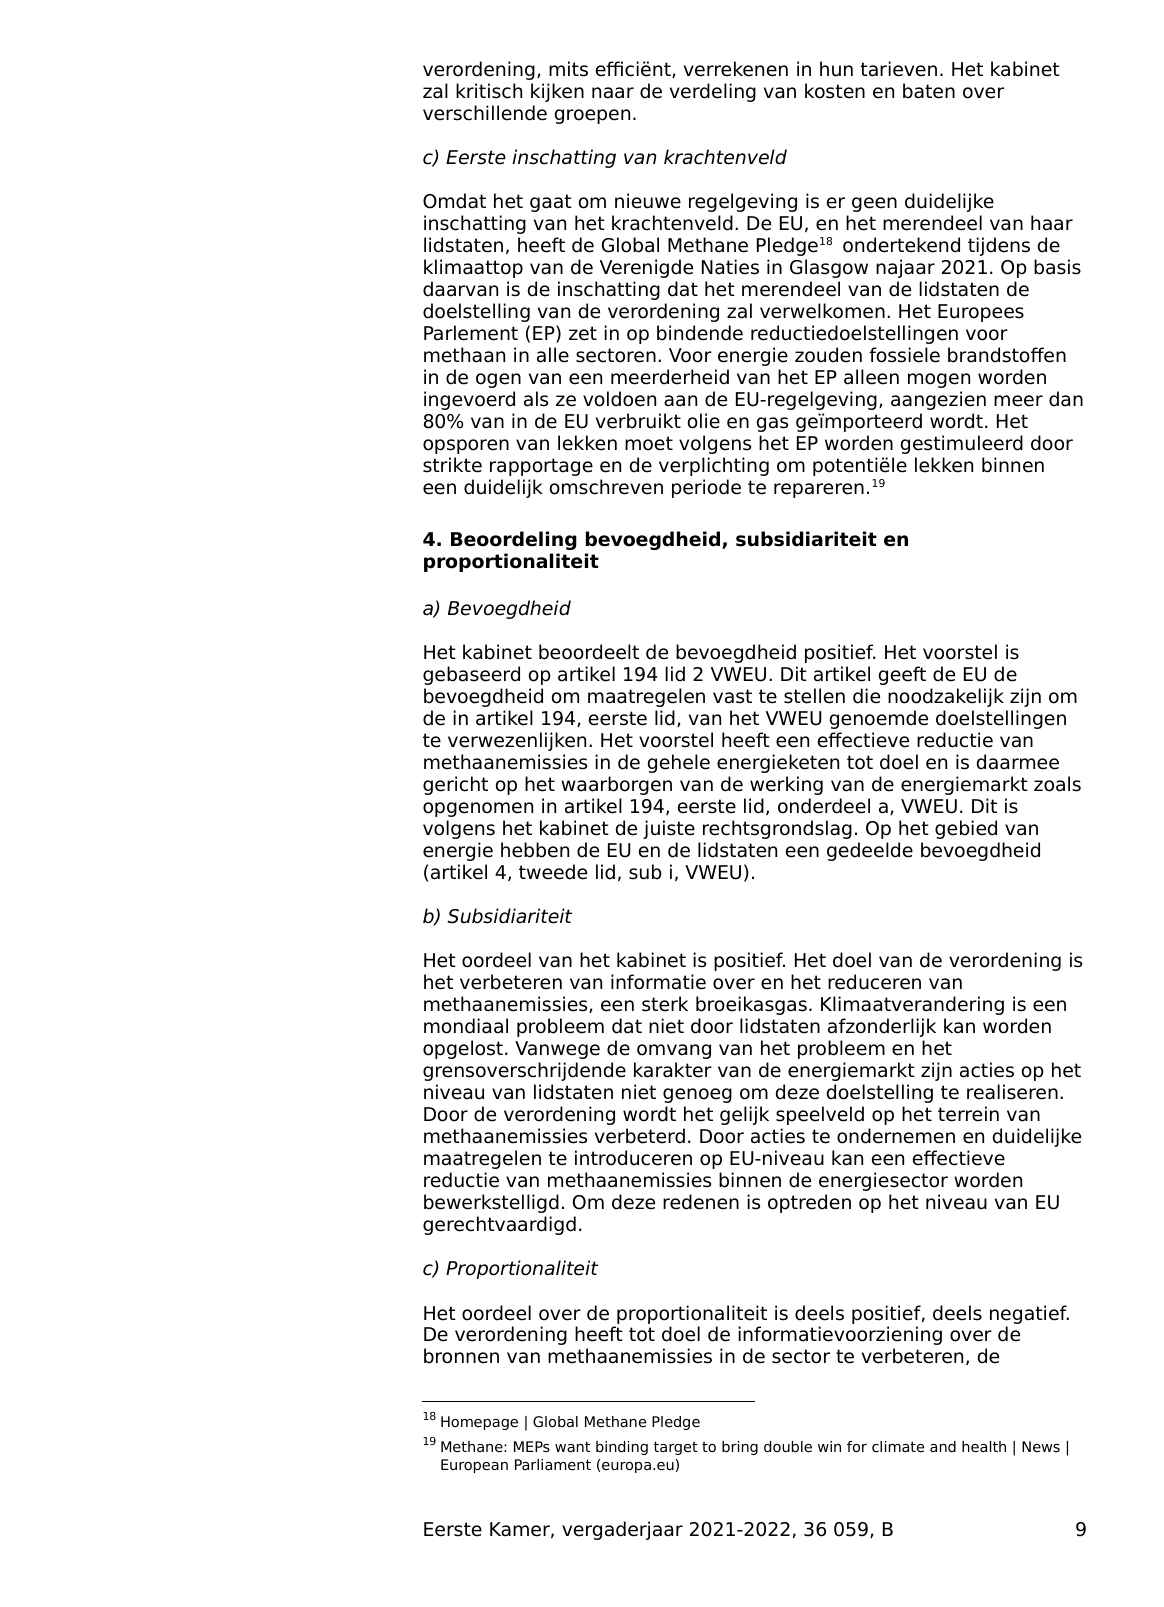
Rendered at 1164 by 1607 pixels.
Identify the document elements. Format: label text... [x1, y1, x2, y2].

text Methane: MEPs want binding target to bring double win for climate and health | News | European Parliament (europa.eu) [422, 1435, 1087, 1474]
subtitle b) Subsidiariteit [422, 906, 1087, 928]
subtitle c) Proportionaliteit [422, 1258, 1087, 1280]
text Het kabinet beoordeelt de bevoegdheid positief. Het voorstel is gebaseerd op artikel 194 lid 2 VWEU. Dit artikel geeft de EU de bevoegdheid om maatregelen vast te stellen die noodzakelijk zijn om de in artikel 194, eerste lid, van het VWEU genoemde doelstellingen te verwezenlijken. Het voorstel heeft een effectieve reductie van methaanemissies in de gehele energieketen tot doel en is daarmee gericht op het waarborgen van de werking van de energiemarkt zoals opgenomen in artikel 194, eerste lid, onderdeel a, VWEU. Dit is volgens het kabinet de juiste rechtsgrondslag. Op het gebied van energie hebben de EU en de lidstaten een gedeelde bevoegdheid (artikel 4, tweede lid, sub i, VWEU). [422, 642, 1087, 884]
text verordening, mits efficiënt, verrekenen in hun tarieven. Het kabinet zal kritisch kijken naar de verdeling van kosten en baten over verschillende groepen. [422, 59, 1087, 125]
text Het oordeel over de proportionaliteit is deels positief, deels negatief. De verordening heeft tot doel de informatievoorziening over de bronnen van methaanemissies in de sector te verbeteren, de [422, 1302, 1087, 1368]
subtitle c) Eerste inschatting van krachtenveld [422, 147, 1087, 169]
text Het oordeel van het kabinet is positief. Het doel van de verordening is het verbeteren van informatie over en het reduceren van methaanemissies, een sterk broeikasgas. Klimaatverandering is een mondiaal probleem dat niet door lidstaten afzonderlijk kan worden opgelost. Vanwege de omvang van het probleem en het grensoverschrijdende karakter van de energiemarkt zijn acties op het niveau van lidstaten niet genoeg om deze doelstelling te realiseren. Door de verordening wordt het gelijk speelveld op het terrein van methaanemissies verbeterd. Door acties te ondernemen en duidelijke maatregelen te introduceren op EU-niveau kan een effectieve reductie van methaanemissies binnen de energiesector worden bewerkstelligd. Om deze redenen is optreden op het niveau van EU gerechtvaardigd. [422, 950, 1087, 1236]
text Omdat het gaat om nieuwe regelgeving is er geen duidelijke inschatting van het krachtenveld. De EU, en het merendeel van haar lidstaten, heeft de Global Methane Pledge ondertekend tijdens de klimaattop van de Verenigde Naties in Glasgow najaar 2021. Op basis daarvan is de inschatting dat het merendeel van de lidstaten de doelstelling van de verordening zal verwelkomen. Het Europees Parlement (EP) zet in op bindende reductiedoelstellingen voor methaan in alle sectoren. Voor energie zouden fossiele brandstoffen in de ogen van een meerderheid van het EP alleen mogen worden ingevoerd als ze voldoen aan de EU-regelgeving, aangezien meer dan 80% van in de EU verbruikt olie en gas geïmporteerd wordt. Het opsporen van lekken moet volgens het EP worden gestimuleerd door strikte rapportage en de verplichting om potentiële lekken binnen een duidelijk omschreven periode te repareren. [422, 191, 1087, 499]
subtitle 4. Beoordeling bevoegdheid, subsidiariteit en proportionaliteit [422, 529, 1087, 573]
text Homepage | Global Methane Pledge [422, 1410, 1087, 1432]
subtitle a) Bevoegdheid [422, 598, 1087, 620]
